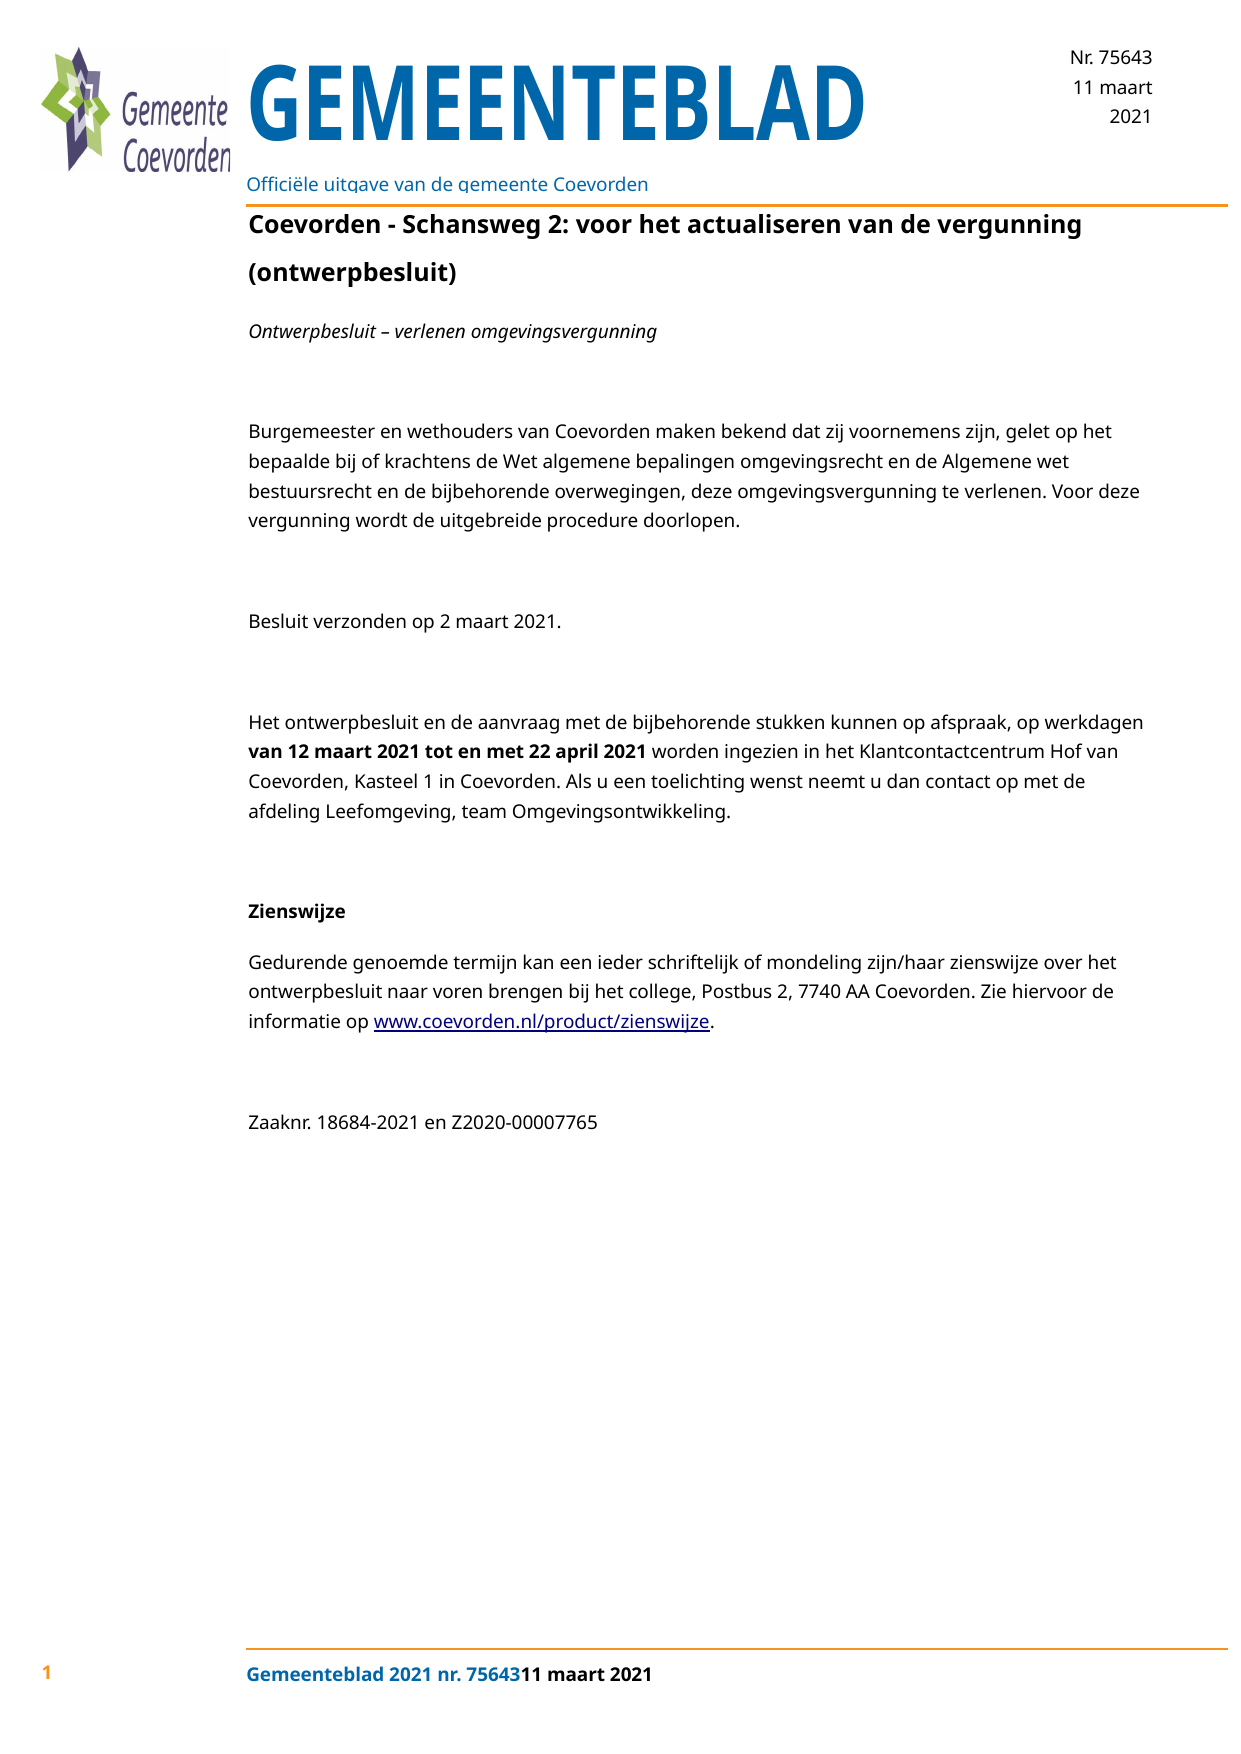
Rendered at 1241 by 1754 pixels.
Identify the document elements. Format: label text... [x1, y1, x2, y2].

text Gedurende genoemde termijn kan een ieder schriftelijk of mondeling zijn/haar zienswijze over het ontwerpbesluit naar voren brengen bij het college, Postbus 2, 7740 AA Coevorden. Zie hiervoor de informatie op www.coevorden.nl/product/zienswijze. [248, 949, 1152, 1034]
text Coevorden - Schansweg 2: voor het actualiseren van de vergunning (ontwerpbesluit) [248, 207, 1152, 288]
text Zienswijze [248, 899, 1152, 924]
text Zaaknr. 18684-2021 en Z2020-00007765 [248, 1109, 1152, 1135]
text Besluit verzonden op 2 maart 2021. [248, 608, 1152, 634]
text Het ontwerpbesluit en de aanvraag met de bijbehorende stukken kunnen op afspraak, op werkdagen van 12 maart 2021 tot en met 22 april 2021 worden ingezien in het Klantcontactcentrum Hof van Coevorden, Kasteel 1 in Coevorden. Als u een toelichting wenst neemt u dan contact op met de afdeling Leefomgeving, team Omgevingsontwikkeling. [248, 709, 1152, 824]
picture [41, 47, 231, 172]
text Burgemeester en wethouders van Coevorden maken bekend dat zij voornemens zijn, gelet op het bepaalde bij of krachtens de Wet algemene bepalingen omgevingsrecht en de Algemene wet bestuursrecht en de bijbehorende overwegingen, deze omgevingsvergunning te verlenen. Voor deze vergunning wordt de uitgebreide procedure doorlopen. [248, 419, 1152, 533]
text Ontwerpbesluit – verlenen omgevingsvergunning [248, 318, 1152, 344]
